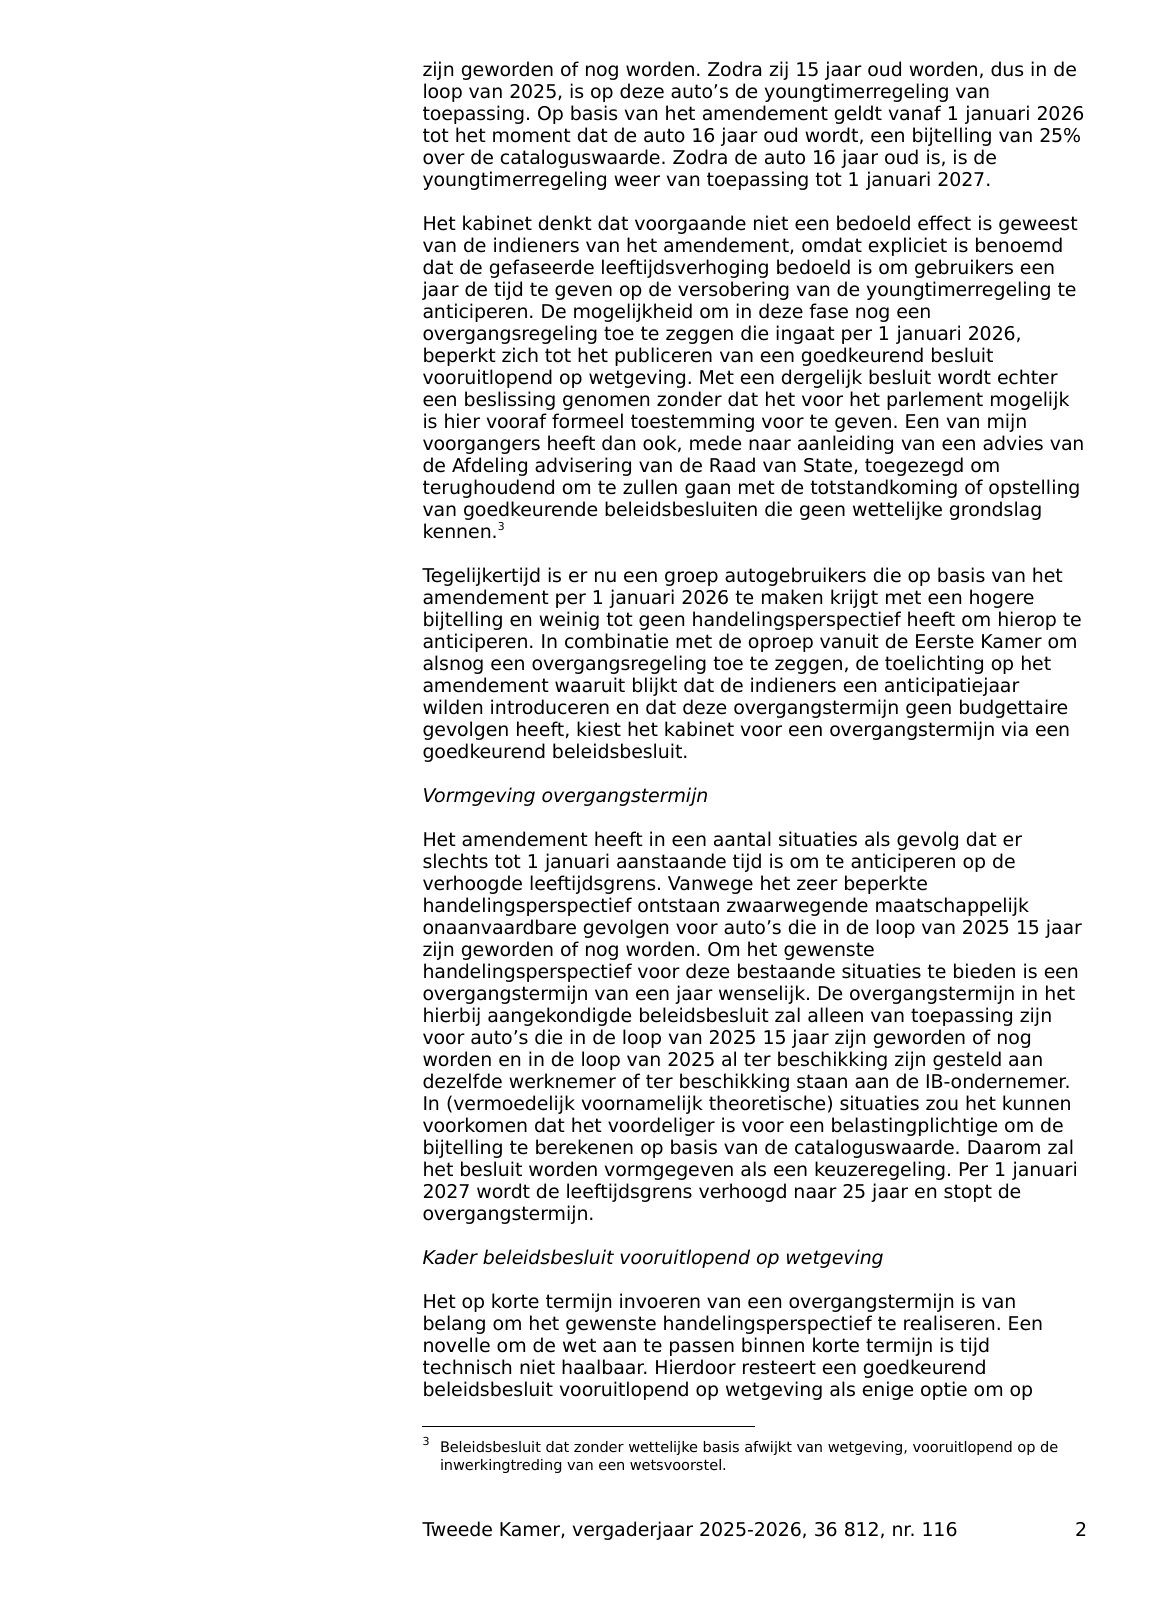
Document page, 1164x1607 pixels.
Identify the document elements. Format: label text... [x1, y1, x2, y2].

text Het op korte termijn invoeren van een overgangstermijn is van belang om het gewenste handelingsperspectief te realiseren. Een novelle om de wet aan te passen binnen korte termijn is tijd technisch niet haalbaar. Hierdoor resteert een goedkeurend beleidsbesluit vooruitlopend op wetgeving als enige optie om op [422, 1291, 1087, 1401]
subtitle Vormgeving overgangstermijn [422, 785, 1087, 807]
subtitle Kader beleidsbesluit vooruitlopend op wetgeving [422, 1247, 1087, 1269]
text Het amendement heeft in een aantal situaties als gevolg dat er slechts tot 1 januari aanstaande tijd is om te anticiperen op de verhoogde leeftijdsgrens. Vanwege het zeer beperkte handelingsperspectief ontstaan zwaarwegende maatschappelijk onaanvaardbare gevolgen voor auto’s die in de loop van 2025 15 jaar zijn geworden of nog worden. Om het gewenste handelingsperspectief voor deze bestaande situaties te bieden is een overgangstermijn van een jaar wenselijk. De overgangstermijn in het hierbij aangekondigde beleidsbesluit zal alleen van toepassing zijn voor auto’s die in de loop van 2025 15 jaar zijn geworden of nog worden en in de loop van 2025 al ter beschikking zijn gesteld aan dezelfde werknemer of ter beschikking staan aan de IB-ondernemer. In (vermoedelijk voornamelijk theoretische) situaties zou het kunnen voorkomen dat het voordeliger is voor een belastingplichtige om de bijtelling te berekenen op basis van de cataloguswaarde. Daarom zal het besluit worden vormgegeven als een keuzeregeling. Per 1 januari 2027 wordt de leeftijdsgrens verhoogd naar 25 jaar en stopt de overgangstermijn. [422, 829, 1087, 1225]
text zijn geworden of nog worden. Zodra zij 15 jaar oud worden, dus in de loop van 2025, is op deze auto’s de youngtimerregeling van toepassing. Op basis van het amendement geldt vanaf 1 januari 2026 tot het moment dat de auto 16 jaar oud wordt, een bijtelling van 25% over de cataloguswaarde. Zodra de auto 16 jaar oud is, is de youngtimerregeling weer van toepassing tot 1 januari 2027. [422, 59, 1087, 191]
text Het kabinet denkt dat voorgaande niet een bedoeld effect is geweest van de indieners van het amendement, omdat expliciet is benoemd dat de gefaseerde leeftijdsverhoging bedoeld is om gebruikers een jaar de tijd te geven op de versobering van de youngtimerregeling te anticiperen. De mogelijkheid om in deze fase nog een overgangsregeling toe te zeggen die ingaat per 1 januari 2026, beperkt zich tot het publiceren van een goedkeurend besluit vooruitlopend op wetgeving. Met een dergelijk besluit wordt echter een beslissing genomen zonder dat het voor het parlement mogelijk is hier vooraf formeel toestemming voor te geven. Een van mijn voorgangers heeft dan ook, mede naar aanleiding van een advies van de Afdeling advisering van de Raad van State, toegezegd om terughoudend om te zullen gaan met de totstandkoming of opstelling van goedkeurende beleidsbesluiten die geen wettelijke grondslag kennen. [422, 213, 1087, 543]
text Beleidsbesluit dat zonder wettelijke basis afwijkt van wetgeving, vooruitlopend op de inwerkingtreding van een wetsvoorstel. [422, 1435, 1087, 1474]
text Tegelijkertijd is er nu een groep autogebruikers die op basis van het amendement per 1 januari 2026 te maken krijgt met een hogere bijtelling en weinig tot geen handelingsperspectief heeft om hierop te anticiperen. In combinatie met de oproep vanuit de Eerste Kamer om alsnog een overgangsregeling toe te zeggen, de toelichting op het amendement waaruit blijkt dat de indieners een anticipatiejaar wilden introduceren en dat deze overgangstermijn geen budgettaire gevolgen heeft, kiest het kabinet voor een overgangstermijn via een goedkeurend beleidsbesluit. [422, 565, 1087, 763]
